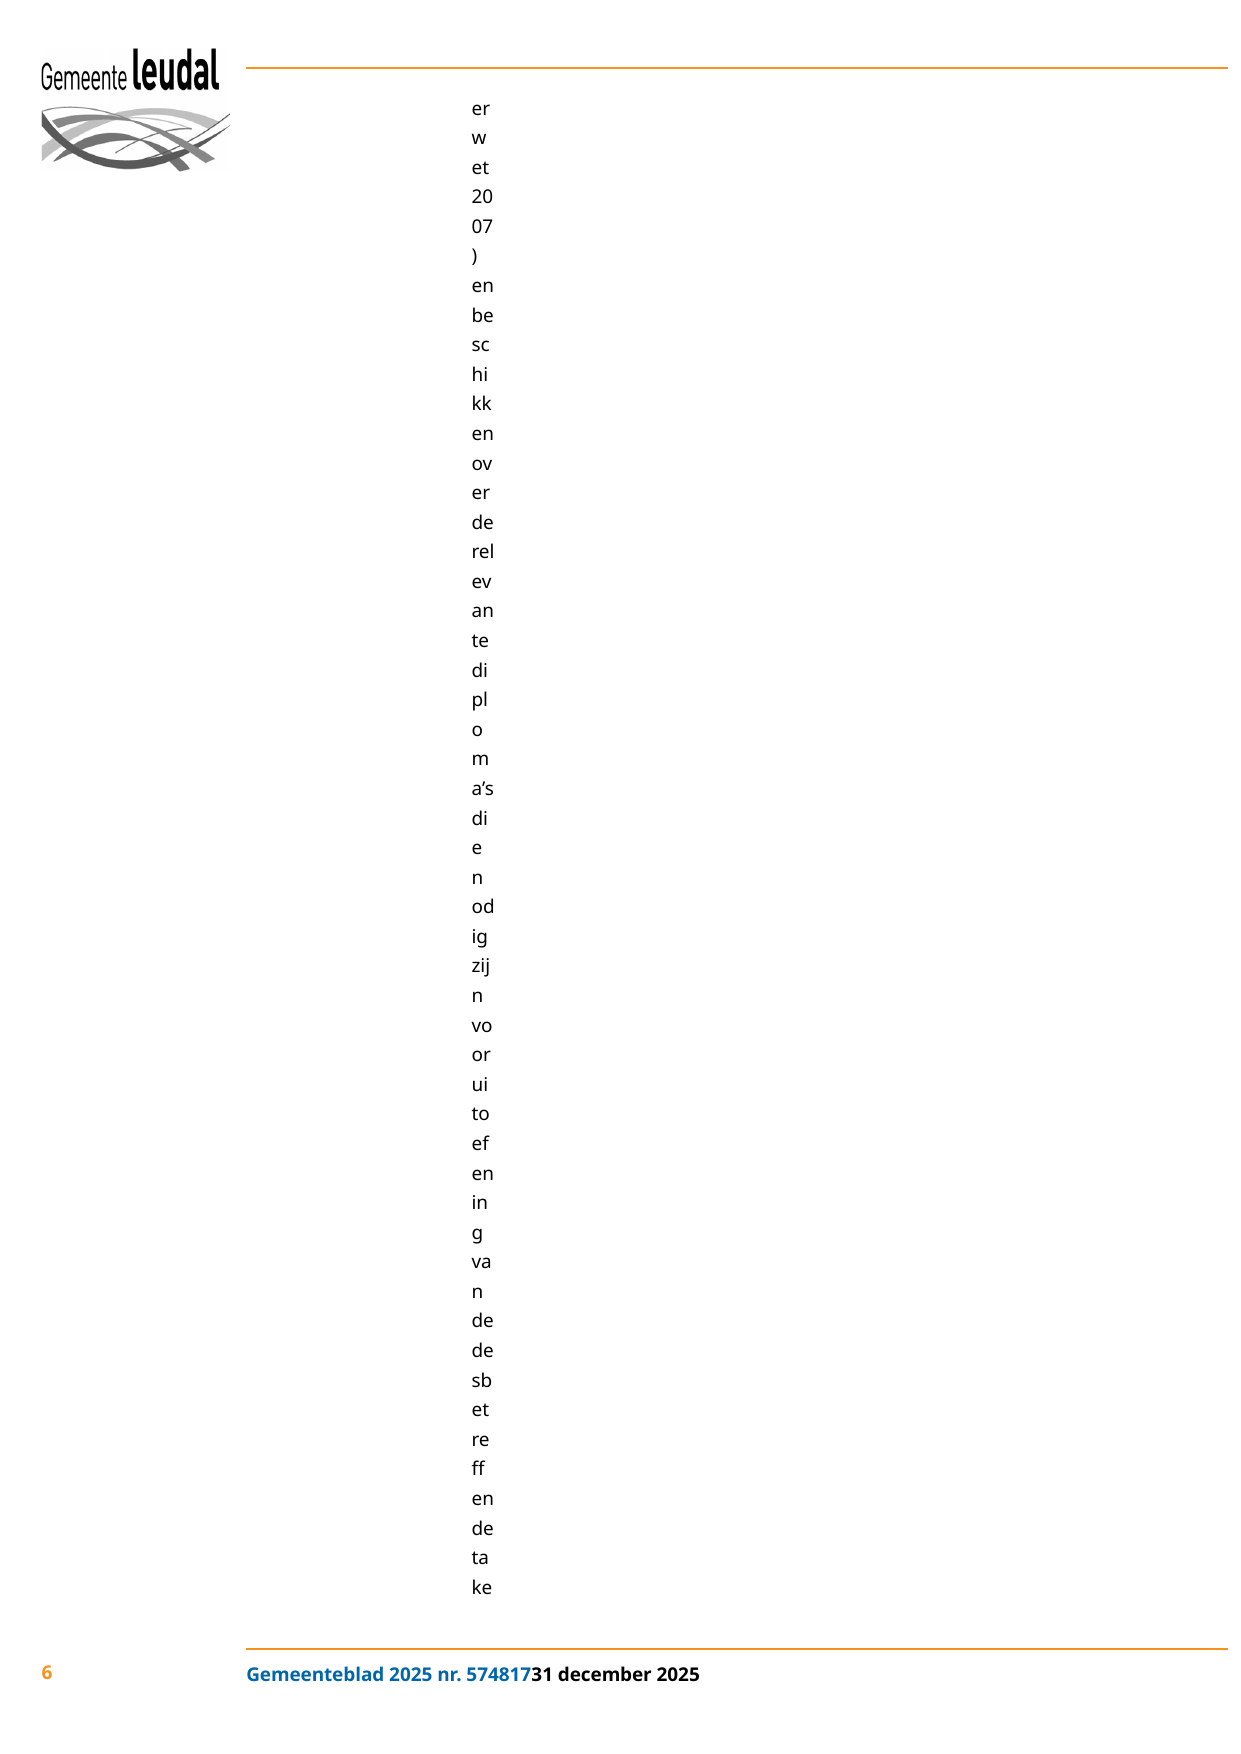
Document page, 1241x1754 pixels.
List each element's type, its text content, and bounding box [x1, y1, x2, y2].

table_cell [1069, 95, 1152, 1600]
table_cell [987, 95, 1069, 1600]
table_cell [823, 95, 905, 1600]
table_cell erwet 2007) en beschikken over de relevante diploma’s die nodig zijn voor uitoefening van de desbetreffende take [412, 95, 494, 1600]
table_cell [741, 95, 823, 1600]
table_cell [659, 95, 741, 1600]
table_cell [577, 95, 659, 1600]
table_cell [905, 95, 987, 1600]
picture [41, 47, 231, 172]
table_cell [494, 95, 577, 1600]
table_cell [248, 95, 412, 1600]
